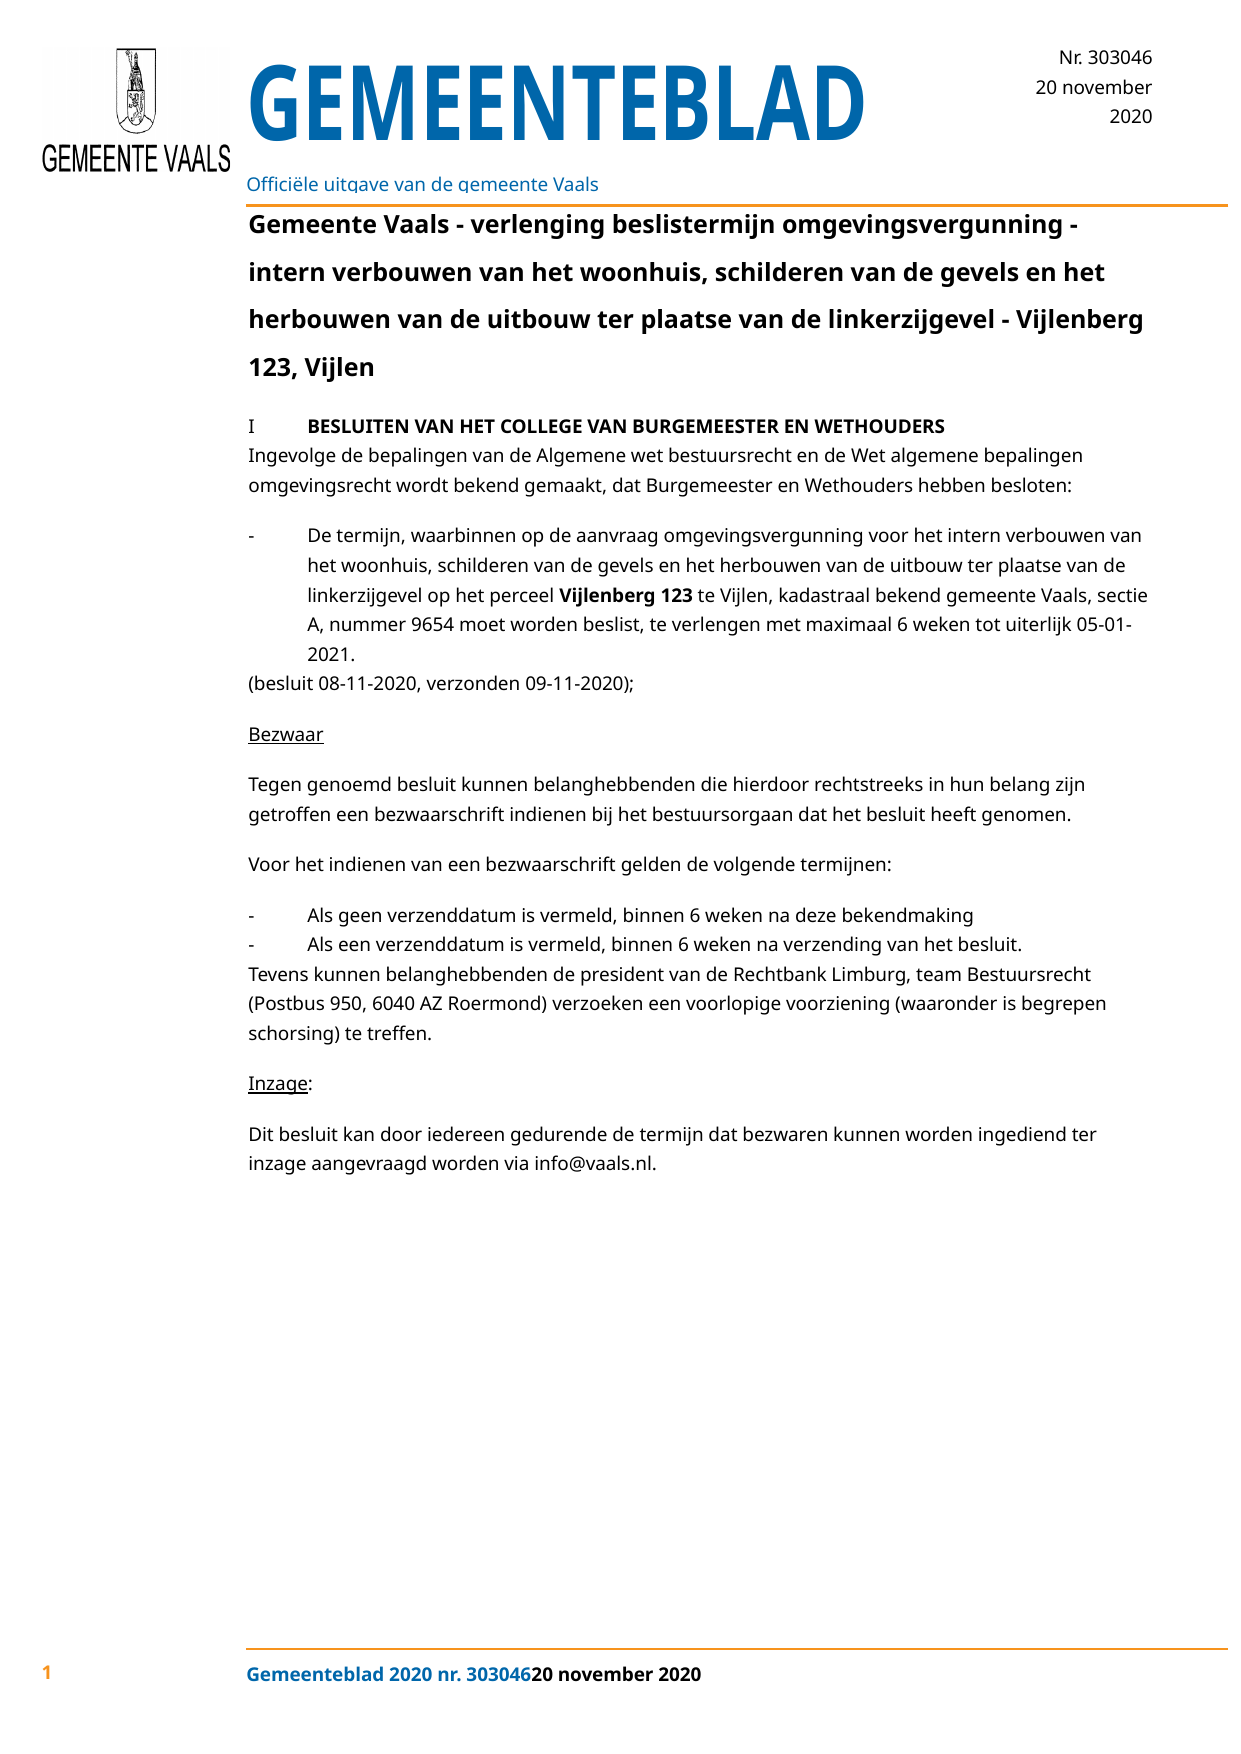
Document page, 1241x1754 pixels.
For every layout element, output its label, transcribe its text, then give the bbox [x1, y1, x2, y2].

picture [41, 47, 231, 172]
list De termijn, waarbinnen op de aanvraag omgevingsvergunning voor het intern verbouwen van het woonhuis, schilderen van de gevels en het herbouwen van de uitbouw ter plaatse van de linkerzijgevel op het perceel Vijlenberg 123 te Vijlen, kadastraal bekend gemeente Vaals, sectie A, nummer 9654 moet worden beslist, te verlengen met maximaal 6 weken tot uiterlijk 05-01-2021. [248, 523, 1152, 667]
text Gemeente Vaals - verlenging beslistermijn omgevingsvergunning - intern verbouwen van het woonhuis, schilderen van de gevels en het herbouwen van de uitbouw ter plaatse van de linkerzijgevel - Vijlenberg 123, Vijlen [248, 207, 1152, 384]
list BESLUITEN VAN HET COLLEGE VAN BURGEMEESTER EN WETHOUDERS [248, 413, 1152, 439]
text Tevens kunnen belanghebbenden de president van de Rechtbank Limburg, team Bestuursrecht (Postbus 950, 6040 AZ Roermond) verzoeken een voorlopige voorziening (waaronder is begrepen schorsing) te treffen. [248, 961, 1152, 1046]
text Voor het indienen van een bezwaarschrift gelden de volgende termijnen: [248, 851, 1152, 877]
text Tegen genoemd besluit kunnen belanghebbenden die hierdoor rechtstreeks in hun belang zijn getroffen een bezwaarschrift indienen bij het bestuursorgaan dat het besluit heeft genomen. [248, 771, 1152, 827]
list Als geen verzenddatum is vermeld, binnen 6 weken na deze bekendmaking [248, 902, 1152, 928]
text Bezwaar [248, 721, 1152, 747]
text Inzage: [248, 1071, 1152, 1096]
text Dit besluit kan door iedereen gedurende de termijn dat bezwaren kunnen worden ingediend ter inzage aangevraagd worden via info@vaals.nl. [248, 1121, 1152, 1176]
text (besluit 08-11-2020, verzonden 09-11-2020); [248, 671, 1152, 696]
list Als een verzenddatum is vermeld, binnen 6 weken na verzending van het besluit. [248, 931, 1152, 957]
text Ingevolge de bepalingen van de Algemene wet bestuursrecht en de Wet algemene bepalingen omgevingsrecht wordt bekend gemaakt, dat Burgemeester en Wethouders hebben besloten: [248, 443, 1152, 498]
